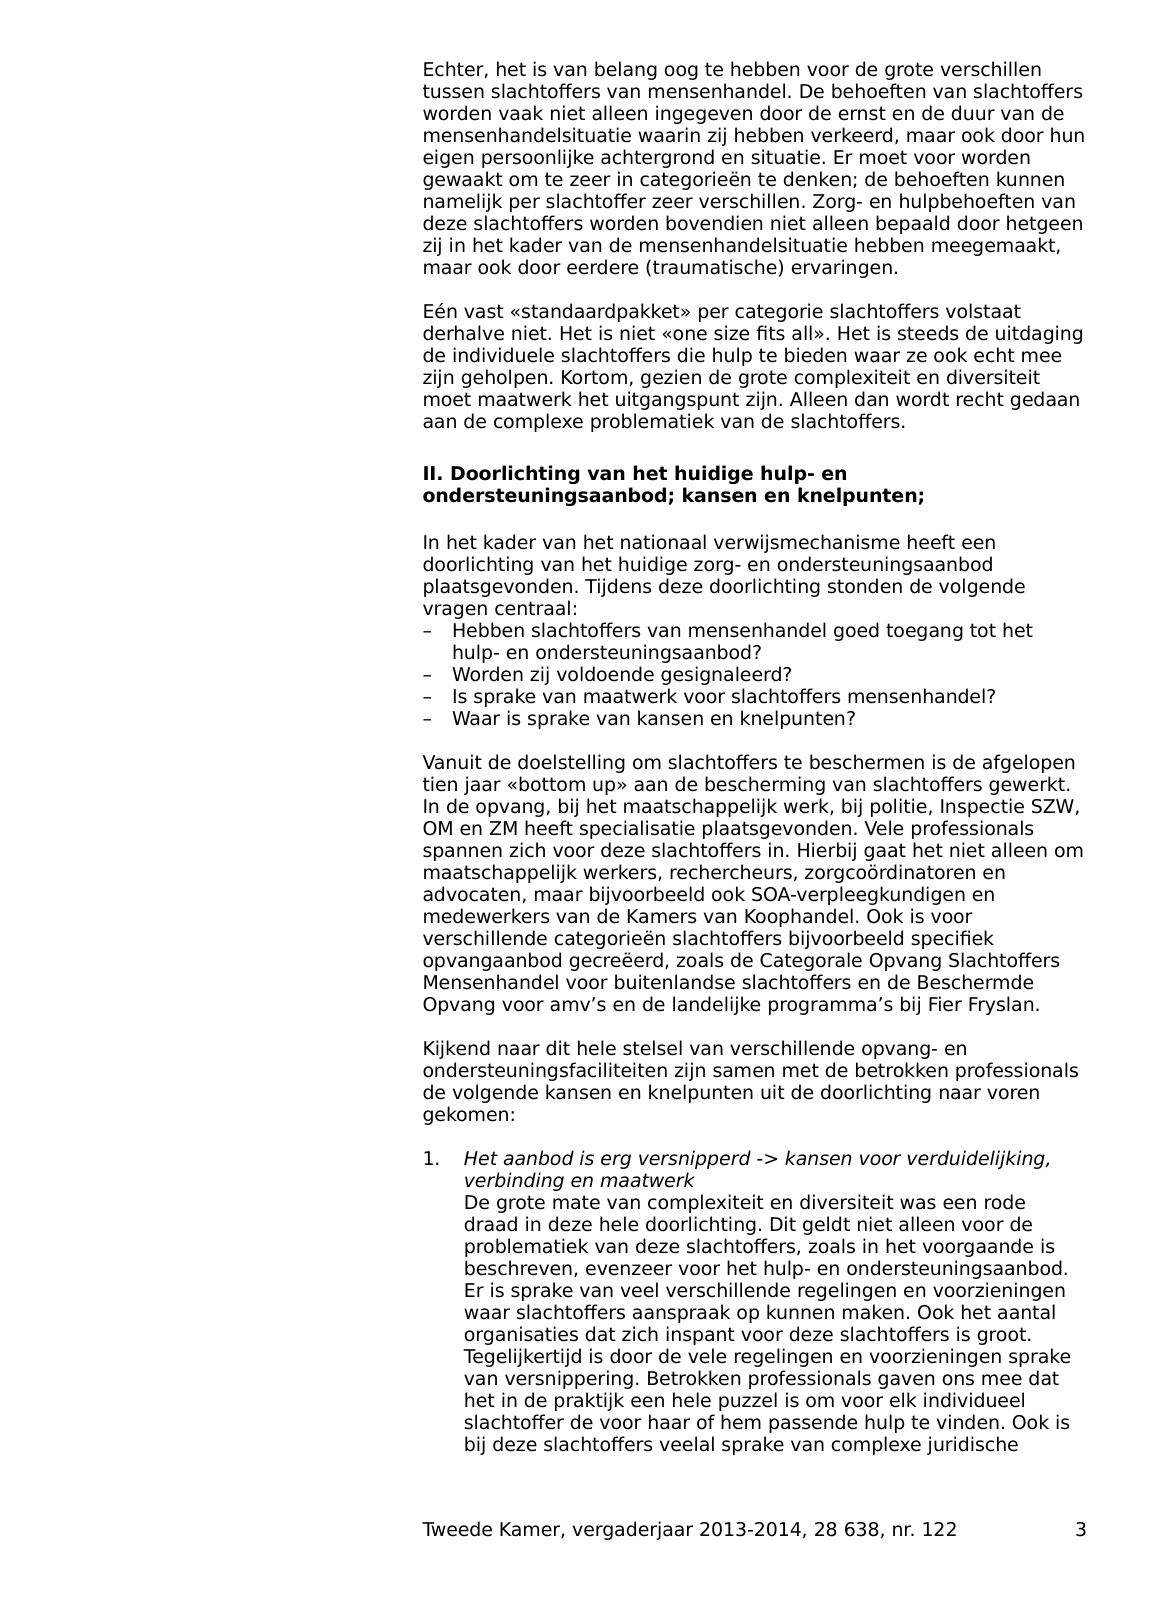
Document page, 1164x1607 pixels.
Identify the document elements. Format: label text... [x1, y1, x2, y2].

text Kijkend naar dit hele stelsel van verschillende opvang- en ondersteuningsfaciliteiten zijn samen met de betrokken professionals de volgende kansen en knelpunten uit de doorlichting naar voren gekomen: [422, 1038, 1087, 1126]
text – Hebben slachtoffers van mensenhandel goed toegang tot het hulp- en ondersteuningsaanbod? [422, 620, 1087, 664]
text Echter, het is van belang oog te hebben voor de grote verschillen tussen slachtoffers van mensenhandel. De behoeften van slachtoffers worden vaak niet alleen ingegeven door de ernst en de duur van de mensenhandelsituatie waarin zij hebben verkeerd, maar ook door hun eigen persoonlijke achtergrond en situatie. Er moet voor worden gewaakt om te zeer in categorieën te denken; de behoeften kunnen namelijk per slachtoffer zeer verschillen. Zorg- en hulpbehoeften van deze slachtoffers worden bovendien niet alleen bepaald door hetgeen zij in het kader van de mensenhandelsituatie hebben meegemaakt, maar ook door eerdere (traumatische) ervaringen. [422, 59, 1087, 279]
text In het kader van het nationaal verwijsmechanisme heeft een doorlichting van het huidige zorg- en ondersteuningsaanbod plaatsgevonden. Tijdens deze doorlichting stonden de volgende vragen centraal: [422, 532, 1087, 620]
text – Worden zij voldoende gesignaleerd? [422, 664, 1087, 686]
text – Waar is sprake van kansen en knelpunten? [422, 708, 1087, 730]
text Vanuit de doelstelling om slachtoffers te beschermen is de afgelopen tien jaar «bottom up» aan de bescherming van slachtoffers gewerkt. In de opvang, bij het maatschappelijk werk, bij politie, Inspectie SZW, OM en ZM heeft specialisatie plaatsgevonden. Vele professionals spannen zich voor deze slachtoffers in. Hierbij gaat het niet alleen om maatschappelijk werkers, rechercheurs, zorgcoördinatoren en advocaten, maar bijvoorbeeld ook SOA-verpleegkundigen en medewerkers van de Kamers van Koophandel. Ook is voor verschillende categorieën slachtoffers bijvoorbeeld specifiek opvangaanbod gecreëerd, zoals de Categorale Opvang Slachtoffers Mensenhandel voor buitenlandse slachtoffers en de Beschermde Opvang voor amv’s en de landelijke programma’s bij Fier Fryslan. [422, 752, 1087, 1016]
text De grote mate van complexiteit en diversiteit was een rode draad in deze hele doorlichting. Dit geldt niet alleen voor de problematiek van deze slachtoffers, zoals in het voorgaande is beschreven, evenzeer voor het hulp- en ondersteuningsaanbod. Er is sprake van veel verschillende regelingen en voorzieningen waar slachtoffers aanspraak op kunnen maken. Ook het aantal organisaties dat zich inspant voor deze slachtoffers is groot. Tegelijkertijd is door de vele regelingen en voorzieningen sprake van versnippering. Betrokken professionals gaven ons mee dat het in de praktijk een hele puzzel is om voor elk individueel slachtoffer de voor haar of hem passende hulp te vinden. Ook is bij deze slachtoffers veelal sprake van complexe juridische [464, 1192, 1087, 1456]
text 1. Het aanbod is erg versnipperd -> kansen voor verduidelijking, verbinding en maatwerk [422, 1148, 1087, 1192]
subtitle II. Doorlichting van het huidige hulp- en ondersteuningsaanbod; kansen en knelpunten; [422, 463, 1087, 507]
text – Is sprake van maatwerk voor slachtoffers mensenhandel? [422, 686, 1087, 708]
text Eén vast «standaardpakket» per categorie slachtoffers volstaat derhalve niet. Het is niet «one size fits all». Het is steeds de uitdaging de individuele slachtoffers die hulp te bieden waar ze ook echt mee zijn geholpen. Kortom, gezien de grote complexiteit en diversiteit moet maatwerk het uitgangspunt zijn. Alleen dan wordt recht gedaan aan de complexe problematiek van de slachtoffers. [422, 301, 1087, 433]
